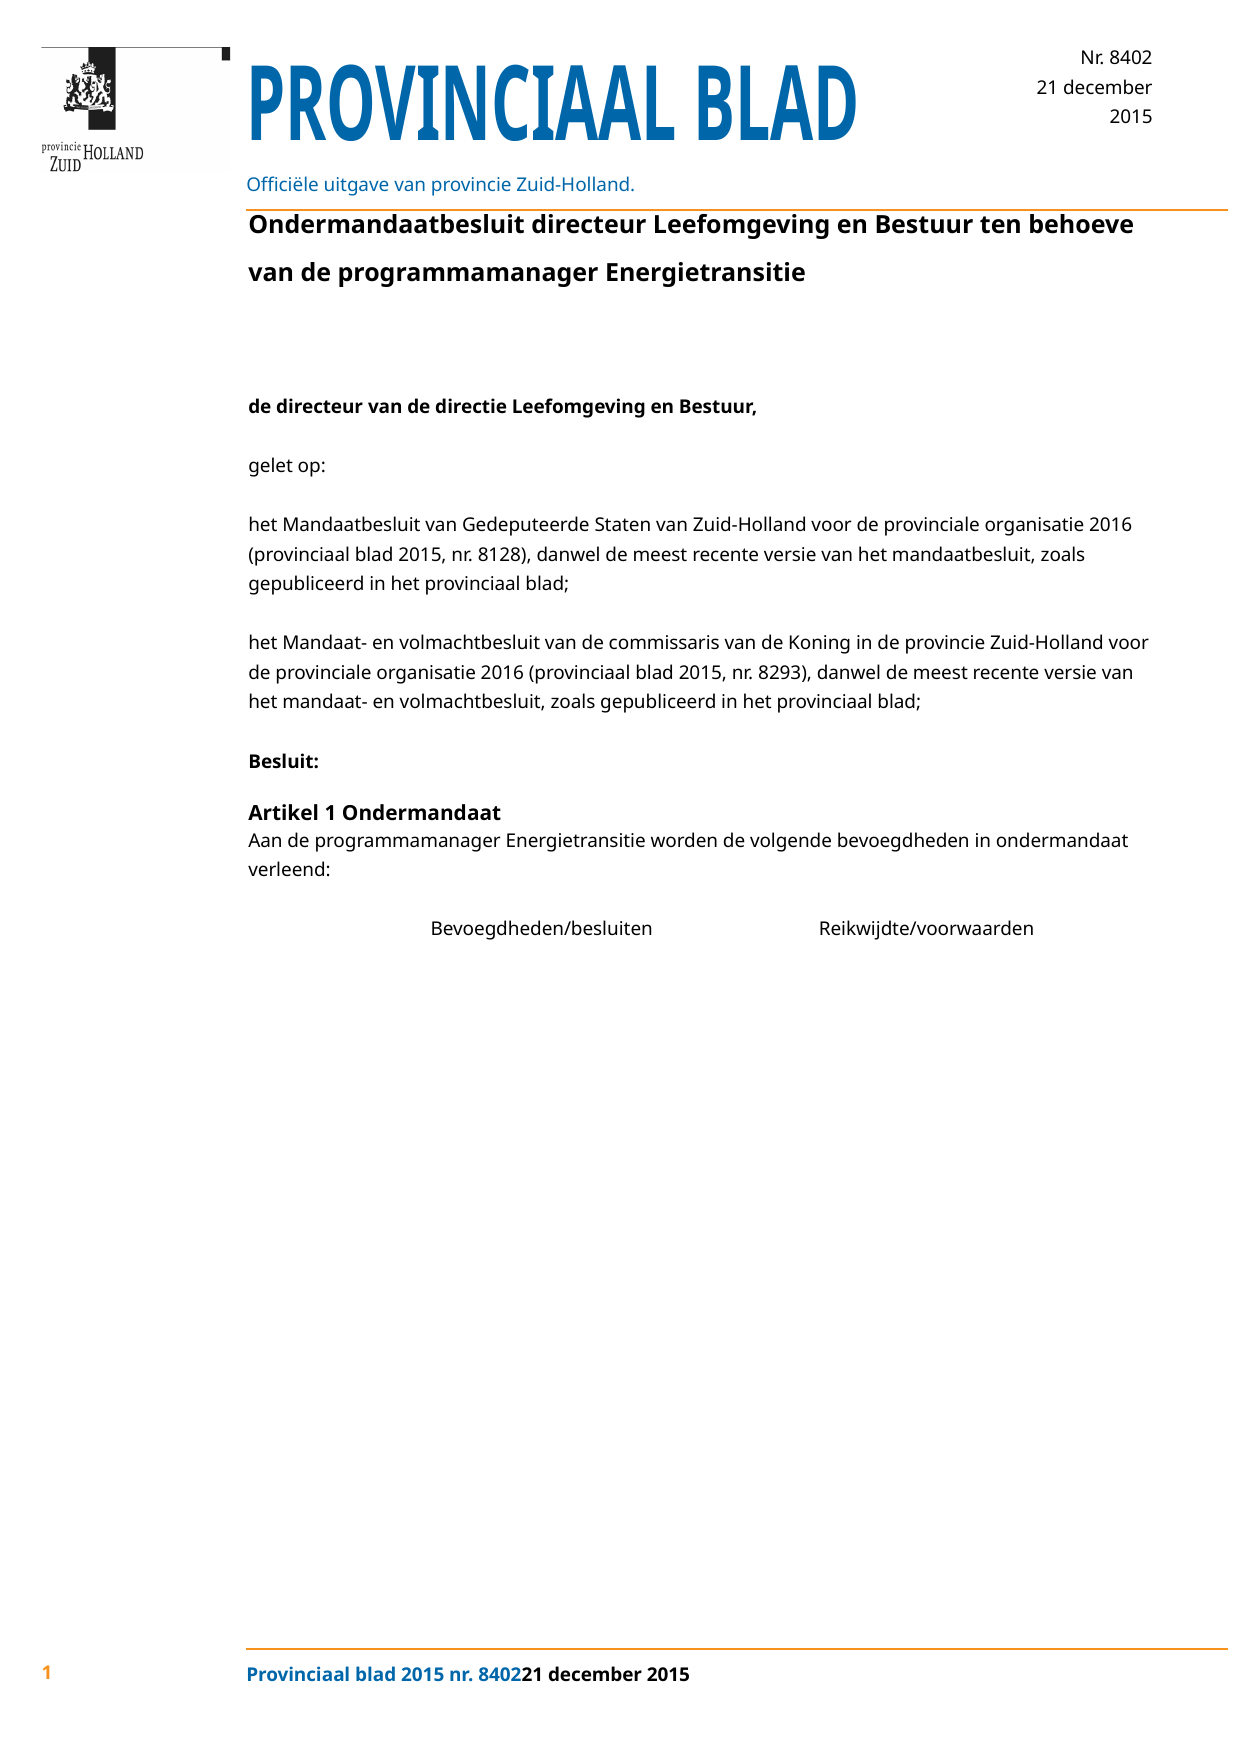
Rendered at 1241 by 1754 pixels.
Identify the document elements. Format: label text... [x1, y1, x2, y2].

table_header Reikwijdte/voorwaarden [819, 916, 1152, 941]
table_header Bevoegdheden/besluiten [430, 916, 819, 941]
text het Mandaatbesluit van Gedeputeerde Staten van Zuid-Holland voor de provinciale organisatie 2016 (provinciaal blad 2015, nr. 8128), danwel de meest recente versie van het mandaatbesluit, zoals gepubliceerd in het provinciaal blad; [248, 511, 1152, 596]
text het Mandaat- en volmachtbesluit van de commissaris van de Koning in de provincie Zuid-Holland voor de provinciale organisatie 2016 (provinciaal blad 2015, nr. 8293), danwel de meest recente versie van het mandaat- en volmachtbesluit, zoals gepubliceerd in het provinciaal blad; [248, 629, 1152, 714]
text Aan de programmamanager Energietransitie worden de volgende bevoegdheden in ondermandaat verleend: [248, 827, 1152, 882]
picture [41, 47, 231, 172]
table_header [248, 916, 430, 941]
text Artikel 1 Ondermandaat [248, 798, 1152, 827]
text Besluit: [248, 748, 1152, 774]
text de directeur van de directie Leefomgeving en Bestuur, [248, 393, 1152, 419]
text Ondermandaatbesluit directeur Leefomgeving en Bestuur ten behoeve van de programmamanager Energietransitie [248, 211, 1152, 288]
text gelet op: [248, 452, 1152, 478]
